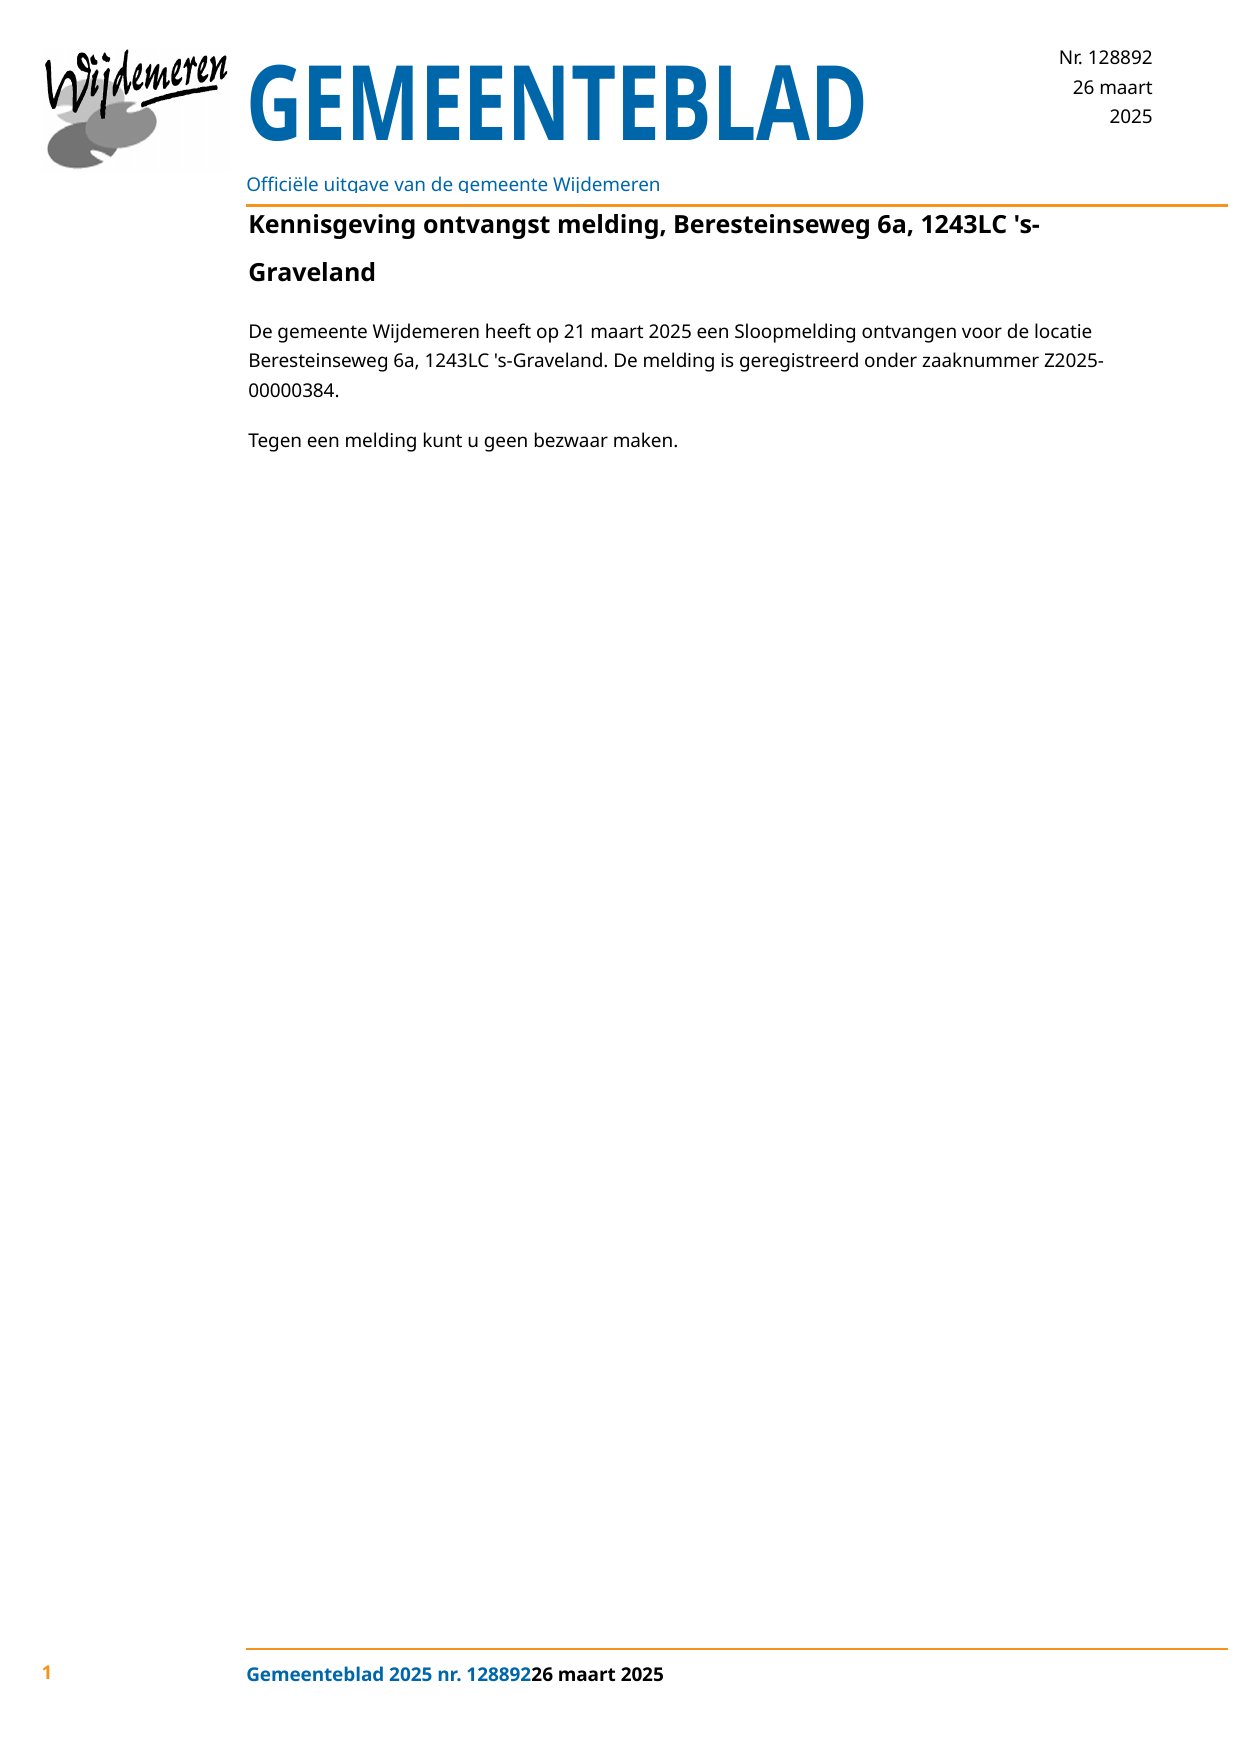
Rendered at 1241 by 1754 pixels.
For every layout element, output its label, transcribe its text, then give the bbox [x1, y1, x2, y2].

picture [41, 47, 231, 172]
text Kennisgeving ontvangst melding, Beresteinseweg 6a, 1243LC 's-Graveland [248, 207, 1152, 288]
text De gemeente Wijdemeren heeft op 21 maart 2025 een Sloopmelding ontvangen voor de locatie Beresteinseweg 6a, 1243LC 's-Graveland. De melding is geregistreerd onder zaaknummer Z2025-00000384. [248, 318, 1152, 403]
text Tegen een melding kunt u geen bezwaar maken. [248, 427, 1152, 453]
